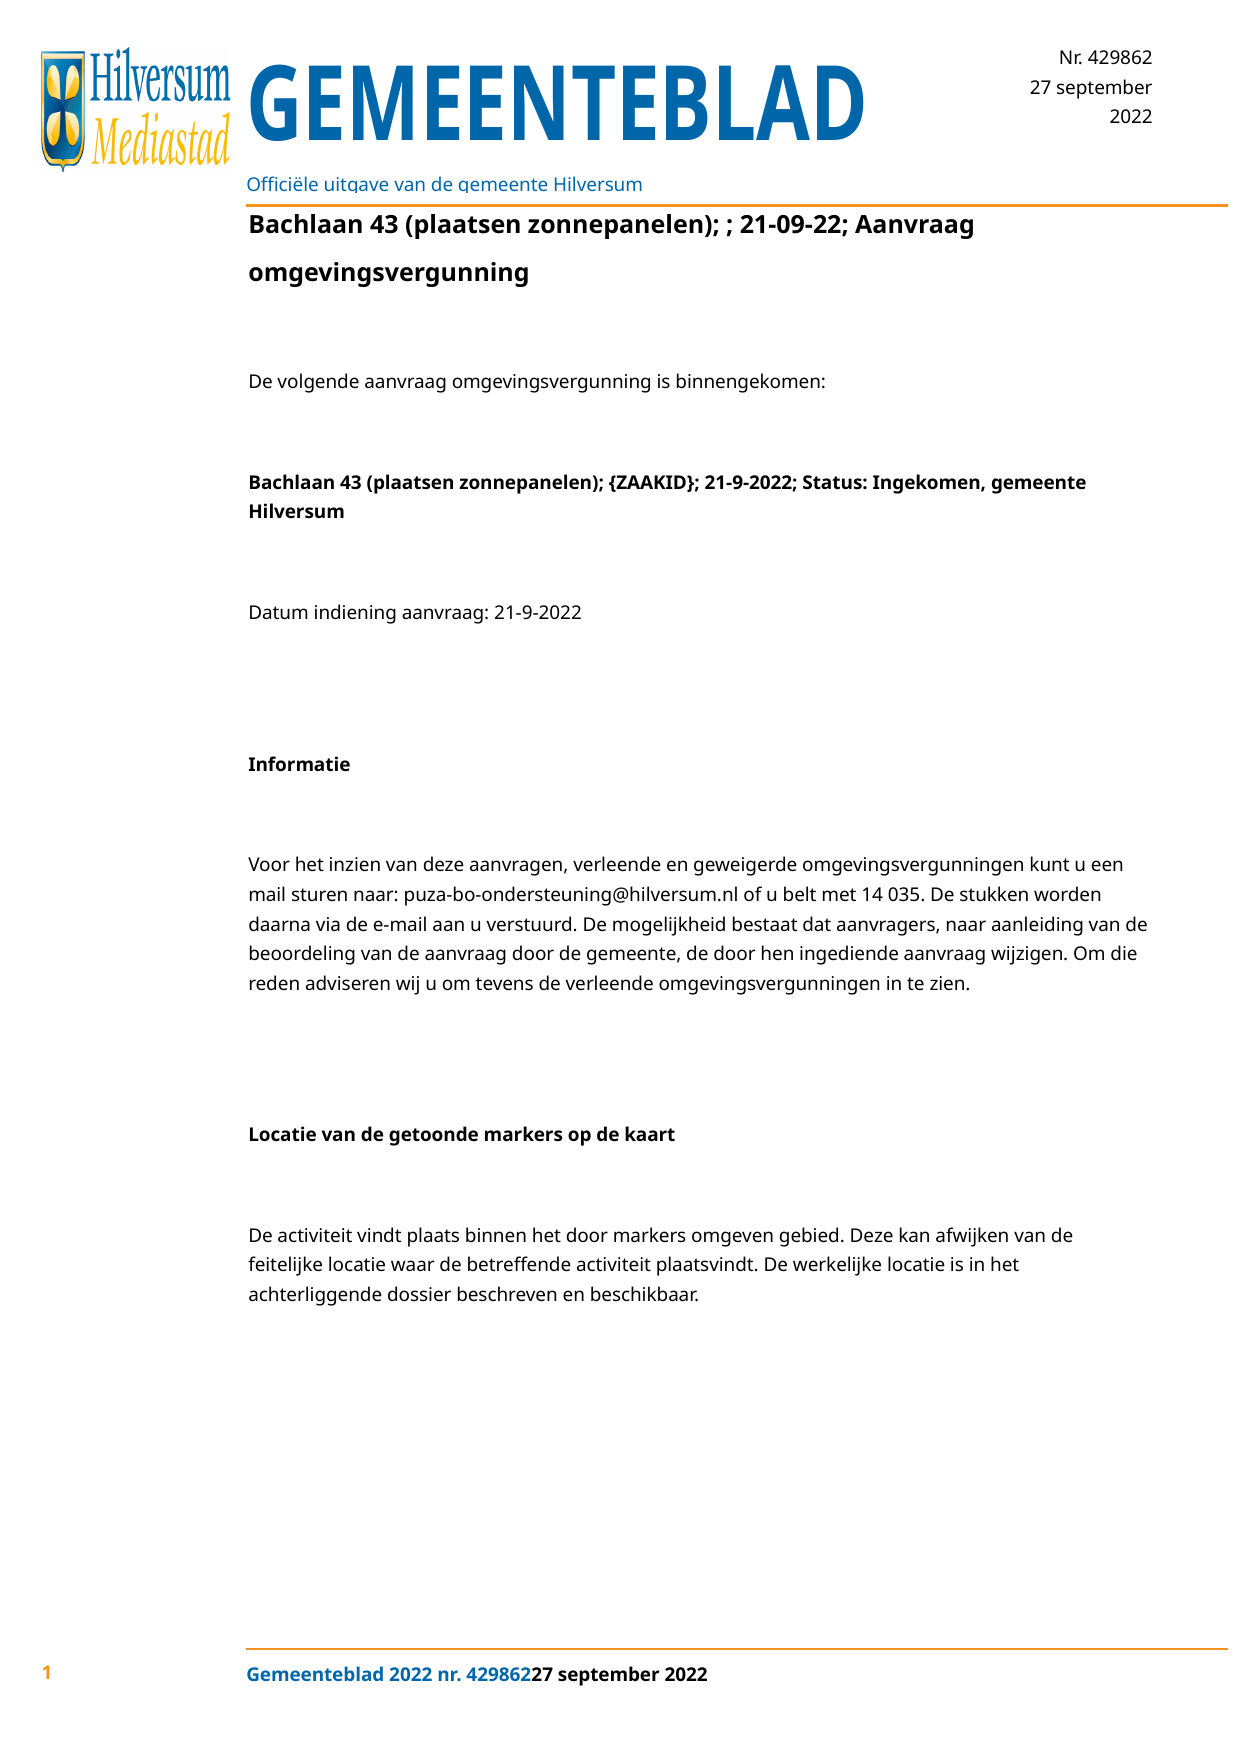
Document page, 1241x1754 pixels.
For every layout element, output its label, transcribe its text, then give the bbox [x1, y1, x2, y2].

text Locatie van de getoonde markers op de kaart [248, 1121, 1152, 1147]
text Informatie [248, 751, 1152, 777]
text De volgende aanvraag omgevingsvergunning is binnengekomen: [248, 368, 1152, 394]
text Datum indiening aanvraag: 21-9-2022 [248, 599, 1152, 625]
text De activiteit vindt plaats binnen het door markers omgeven gebied. Deze kan afwijken van de feitelijke locatie waar de betreffende activiteit plaatsvindt. De werkelijke locatie is in het achterliggende dossier beschreven en beschikbaar. [248, 1222, 1152, 1307]
text Voor het inzien van deze aanvragen, verleende en geweigerde omgevingsvergunningen kunt u een mail sturen naar: puza-bo-ondersteuning@hilversum.nl of u belt met 14 035. De stukken worden daarna via de e-mail aan u verstuurd. De mogelijkheid bestaat dat aanvragers, naar aanleiding van de beoordeling van de aanvraag door de gemeente, de door hen ingediende aanvraag wijzigen. Om die reden adviseren wij u om tevens de verleende omgevingsvergunningen in te zien. [248, 852, 1152, 996]
picture [41, 47, 231, 172]
text Bachlaan 43 (plaatsen zonnepanelen); ; 21-09-22; Aanvraag omgevingsvergunning [248, 207, 1152, 288]
text Bachlaan 43 (plaatsen zonnepanelen); {ZAAKID}; 21-9-2022; Status: Ingekomen, gemeente Hilversum [248, 469, 1152, 524]
